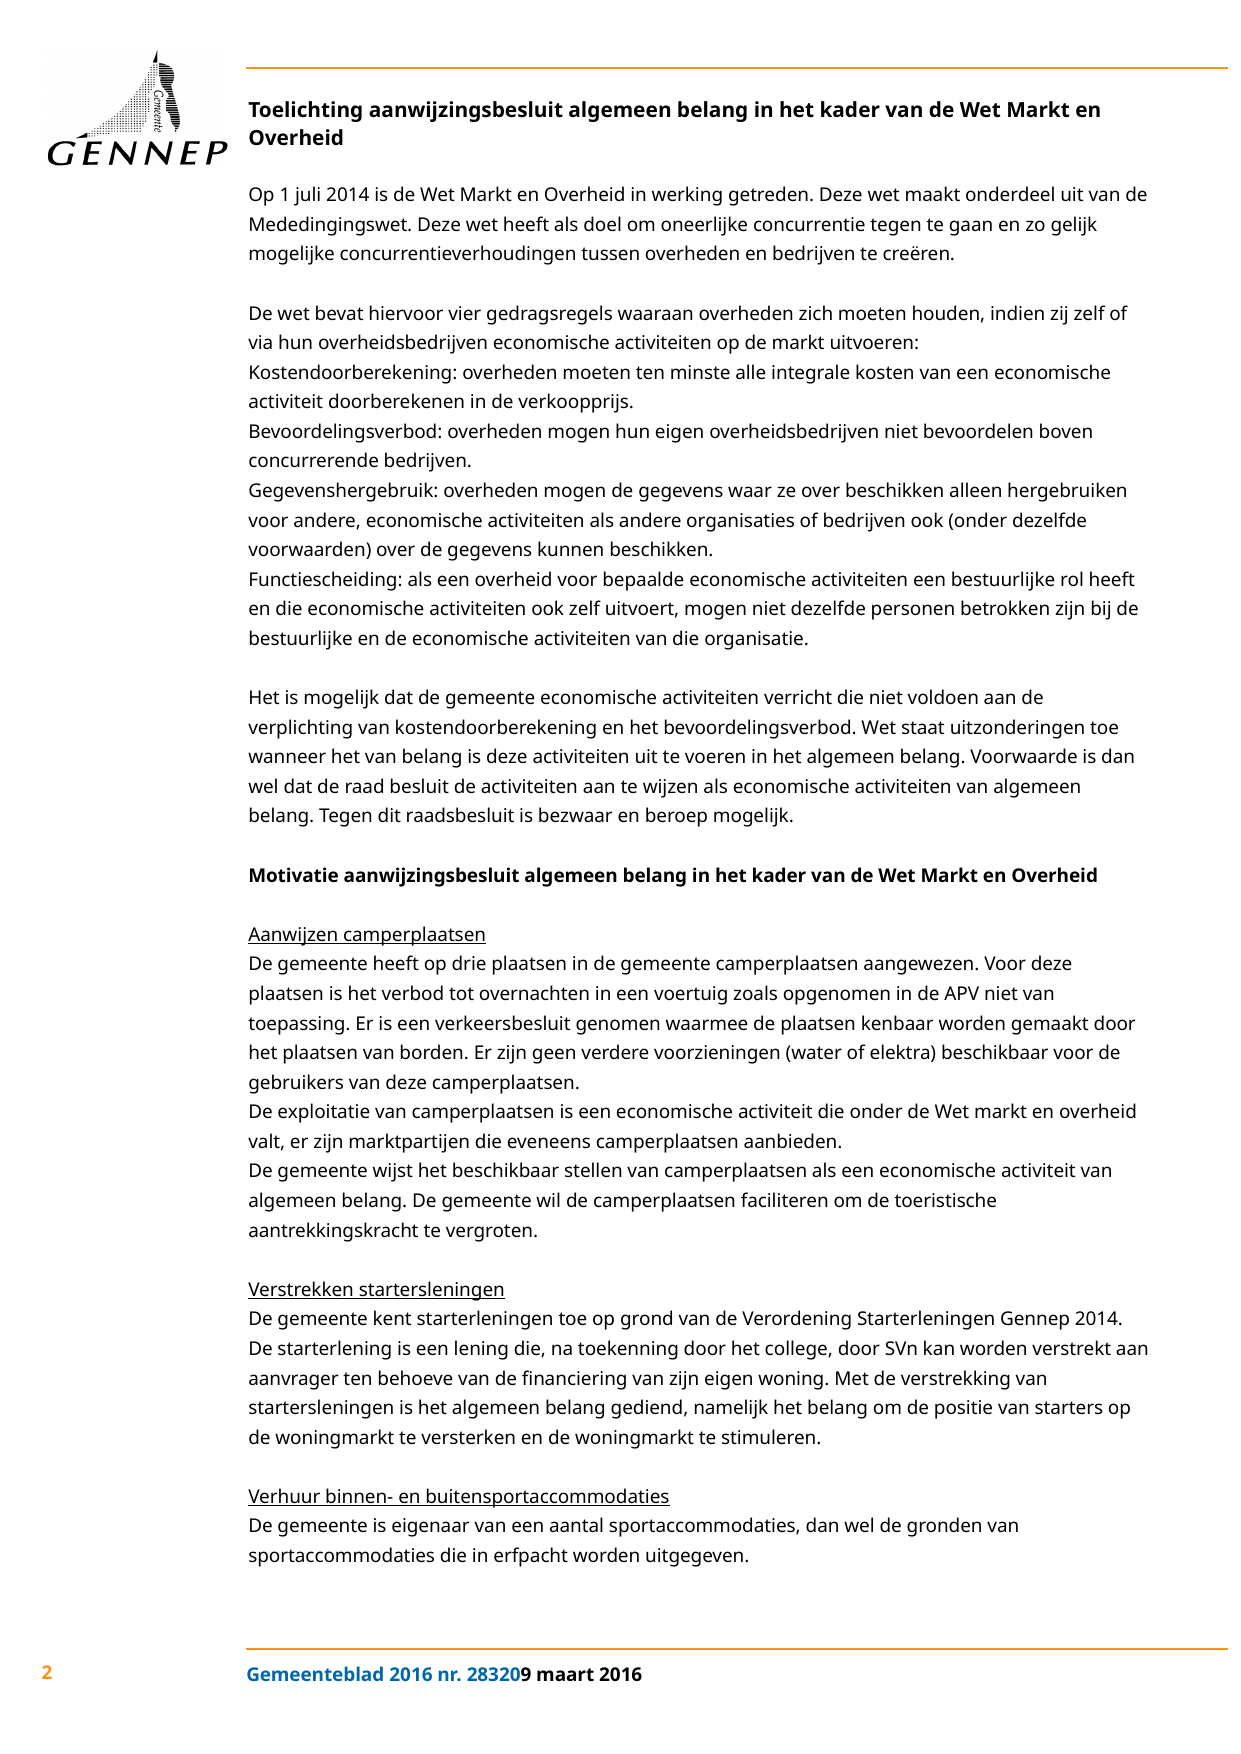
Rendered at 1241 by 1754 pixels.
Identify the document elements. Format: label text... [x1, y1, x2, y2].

text Bevoordelingsverbod: overheden mogen hun eigen overheidsbedrijven niet bevoordelen boven concurrerende bedrijven. [248, 418, 1152, 473]
text Gegevenshergebruik: overheden mogen de gegevens waar ze over beschikken alleen hergebruiken voor andere, economische activiteiten als andere organisaties of bedrijven ook (onder dezelfde voorwaarden) over de gegevens kunnen beschikken. [248, 477, 1152, 562]
text Toelichting aanwijzingsbesluit algemeen belang in het kader van de Wet Markt en Overheid [248, 95, 1152, 152]
text Kostendoorberekening: overheden moeten ten minste alle integrale kosten van een economische activiteit doorberekenen in de verkoopprijs. [248, 359, 1152, 414]
text Motivatie aanwijzingsbesluit algemeen belang in het kader van de Wet Markt en Overheid [248, 862, 1152, 887]
picture [41, 47, 231, 172]
text Verhuur binnen- en buitensportaccommodaties [248, 1483, 1152, 1509]
text De wet bevat hiervoor vier gedragsregels waaraan overheden zich moeten houden, indien zij zelf of via hun overheidsbedrijven economische activiteiten op de markt uitvoeren: [248, 300, 1152, 355]
text De gemeente heeft op drie plaatsen in de gemeente camperplaatsen aangewezen. Voor deze plaatsen is het verbod tot overnachten in een voertuig zoals opgenomen in de APV niet van toepassing. Er is een verkeersbesluit genomen waarmee de plaatsen kenbaar worden gemaakt door het plaatsen van borden. Er zijn geen verdere voorzieningen (water of elektra) beschikbaar voor de gebruikers van deze camperplaatsen. [248, 951, 1152, 1094]
text De gemeente is eigenaar van een aantal sportaccommodaties, dan wel de gronden van sportaccommodaties die in erfpacht worden uitgegeven. [248, 1513, 1152, 1568]
text Het is mogelijk dat de gemeente economische activiteiten verricht die niet voldoen aan de verplichting van kostendoorberekening en het bevoordelingsverbod. Wet staat uitzonderingen toe wanneer het van belang is deze activiteiten uit te voeren in het algemeen belang. Voorwaarde is dan wel dat de raad besluit de activiteiten aan te wijzen als economische activiteiten van algemeen belang. Tegen dit raadsbesluit is bezwaar en beroep mogelijk. [248, 684, 1152, 828]
text De gemeente wijst het beschikbaar stellen van camperplaatsen als een economische activiteit van algemeen belang. De gemeente wil de camperplaatsen faciliteren om de toeristische aantrekkingskracht te vergroten. [248, 1158, 1152, 1242]
text Op 1 juli 2014 is de Wet Markt en Overheid in werking getreden. Deze wet maakt onderdeel uit van de Mededingingswet. Deze wet heeft als doel om oneerlijke concurrentie tegen te gaan en zo gelijk mogelijke concurrentieverhoudingen tussen overheden en bedrijven te creëren. [248, 181, 1152, 266]
text Aanwijzen camperplaatsen [248, 921, 1152, 947]
text Verstrekken startersleningen [248, 1276, 1152, 1302]
text De gemeente kent starterleningen toe op grond van de Verordening Starterleningen Gennep 2014. De starterlening is een lening die, na toekenning door het college, door SVn kan worden verstrekt aan aanvrager ten behoeve van de financiering van zijn eigen woning. Met de verstrekking van startersleningen is het algemeen belang gediend, namelijk het belang om de positie van starters op de woningmarkt te versterken en de woningmarkt te stimuleren. [248, 1306, 1152, 1449]
text Functiescheiding: als een overheid voor bepaalde economische activiteiten een bestuurlijke rol heeft en die economische activiteiten ook zelf uitvoert, mogen niet dezelfde personen betrokken zijn bij de bestuurlijke en de economische activiteiten van die organisatie. [248, 566, 1152, 651]
text De exploitatie van camperplaatsen is een economische activiteit die onder de Wet markt en overheid valt, er zijn marktpartijen die eveneens camperplaatsen aanbieden. [248, 1098, 1152, 1154]
